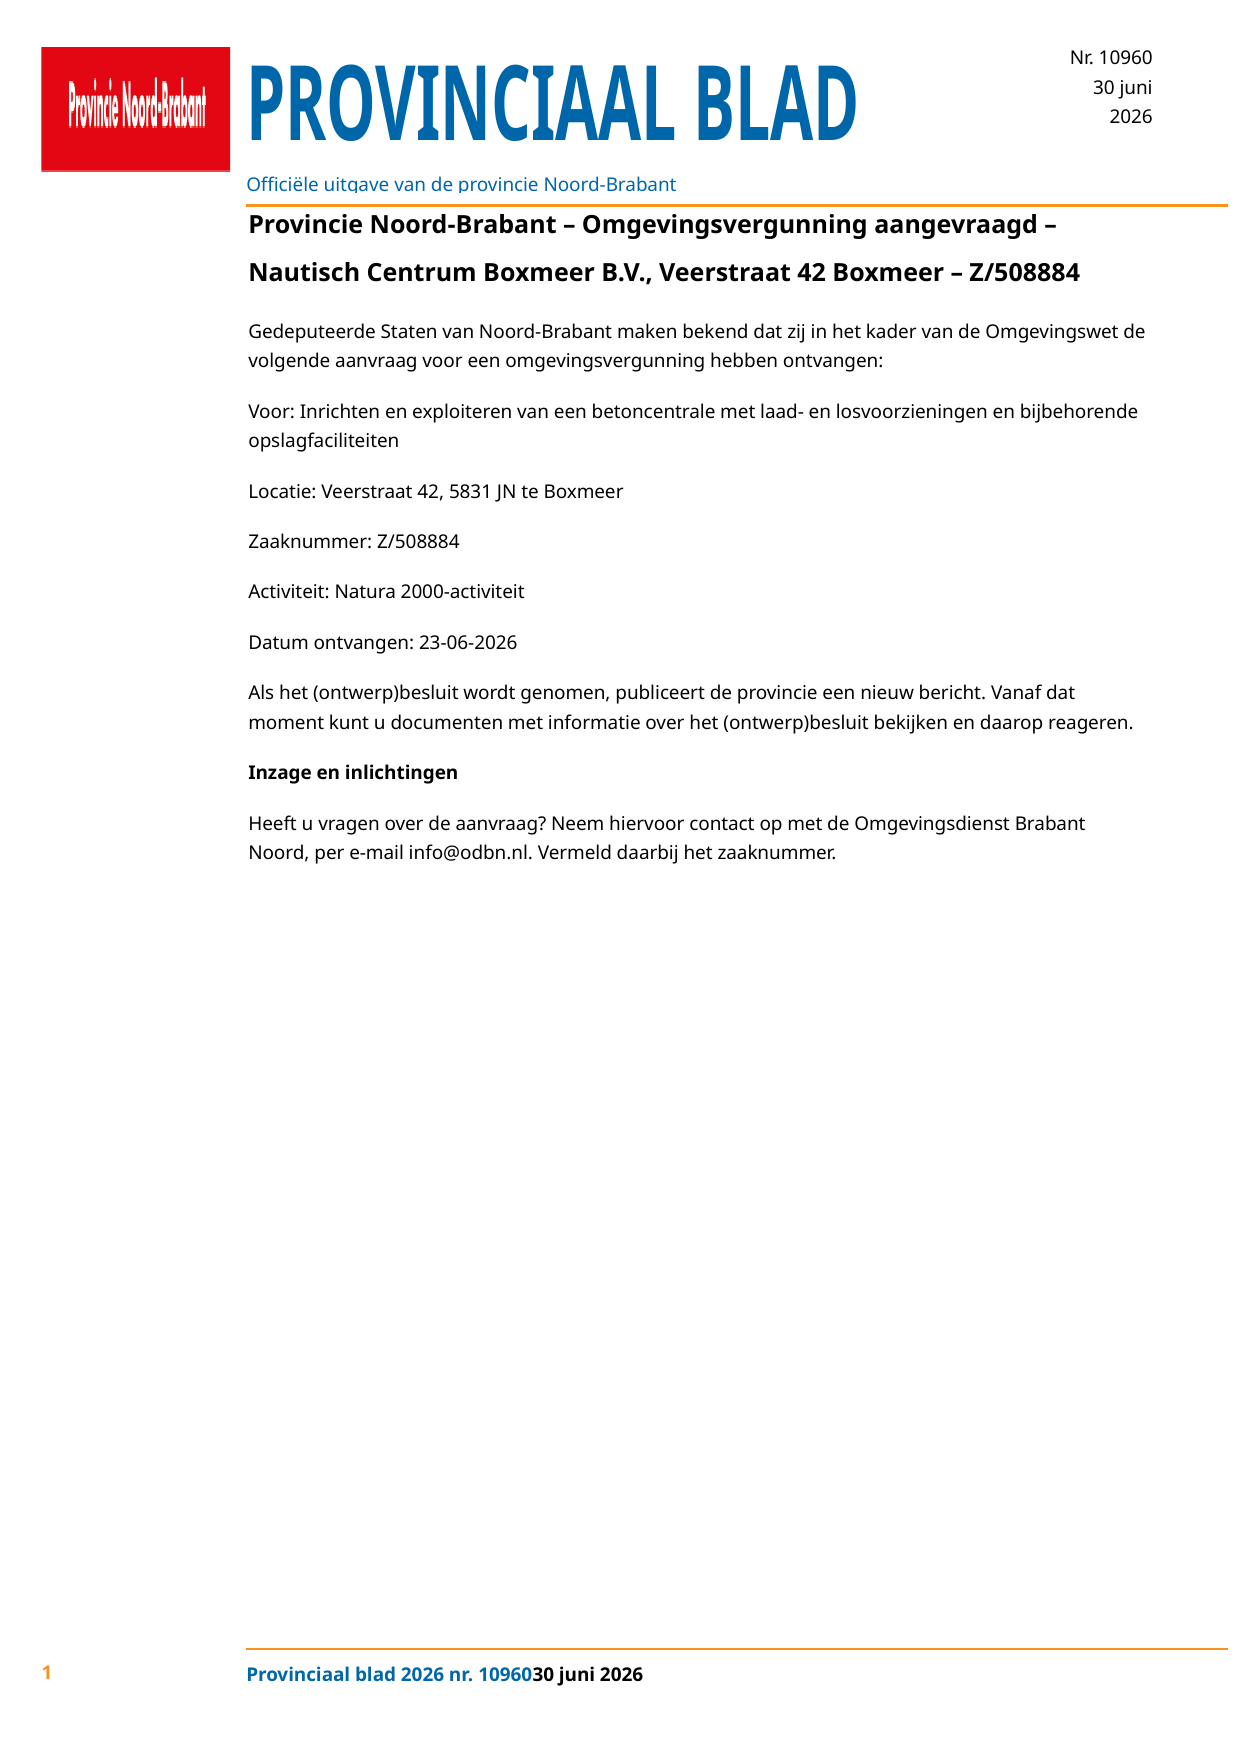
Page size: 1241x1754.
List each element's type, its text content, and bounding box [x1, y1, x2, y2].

text Datum ontvangen: 23-06-2026 [248, 629, 1152, 655]
text Locatie: Veerstraat 42, 5831 JN te Boxmeer [248, 478, 1152, 504]
text Zaaknummer: Z/508884 [248, 528, 1152, 554]
text Activiteit: Natura 2000-activiteit [248, 579, 1152, 604]
text Als het (ontwerp)besluit wordt genomen, publiceert de provincie een nieuw bericht. Vanaf dat moment kunt u documenten met informatie over het (ontwerp)besluit bekijken en daarop reageren. [248, 679, 1152, 735]
text Provincie Noord-Brabant – Omgevingsvergunning aangevraagd – Nautisch Centrum Boxmeer B.V., Veerstraat 42 Boxmeer – Z/508884 [248, 207, 1152, 288]
text Inzage en inlichtingen [248, 759, 1152, 785]
text Heeft u vragen over de aanvraag? Neem hiervoor contact op met de Omgevingsdienst Brabant Noord, per e-mail info@odbn.nl. Vermeld daarbij het zaaknummer. [248, 810, 1152, 865]
text Voor: Inrichten en exploiteren van een betoncentrale met laad- en losvoorzieningen en bijbehorende opslagfaciliteiten [248, 398, 1152, 453]
picture [41, 47, 231, 172]
text Gedeputeerde Staten van Noord-Brabant maken bekend dat zij in het kader van de Omgevingswet de volgende aanvraag voor een omgevingsvergunning hebben ontvangen: [248, 318, 1152, 373]
